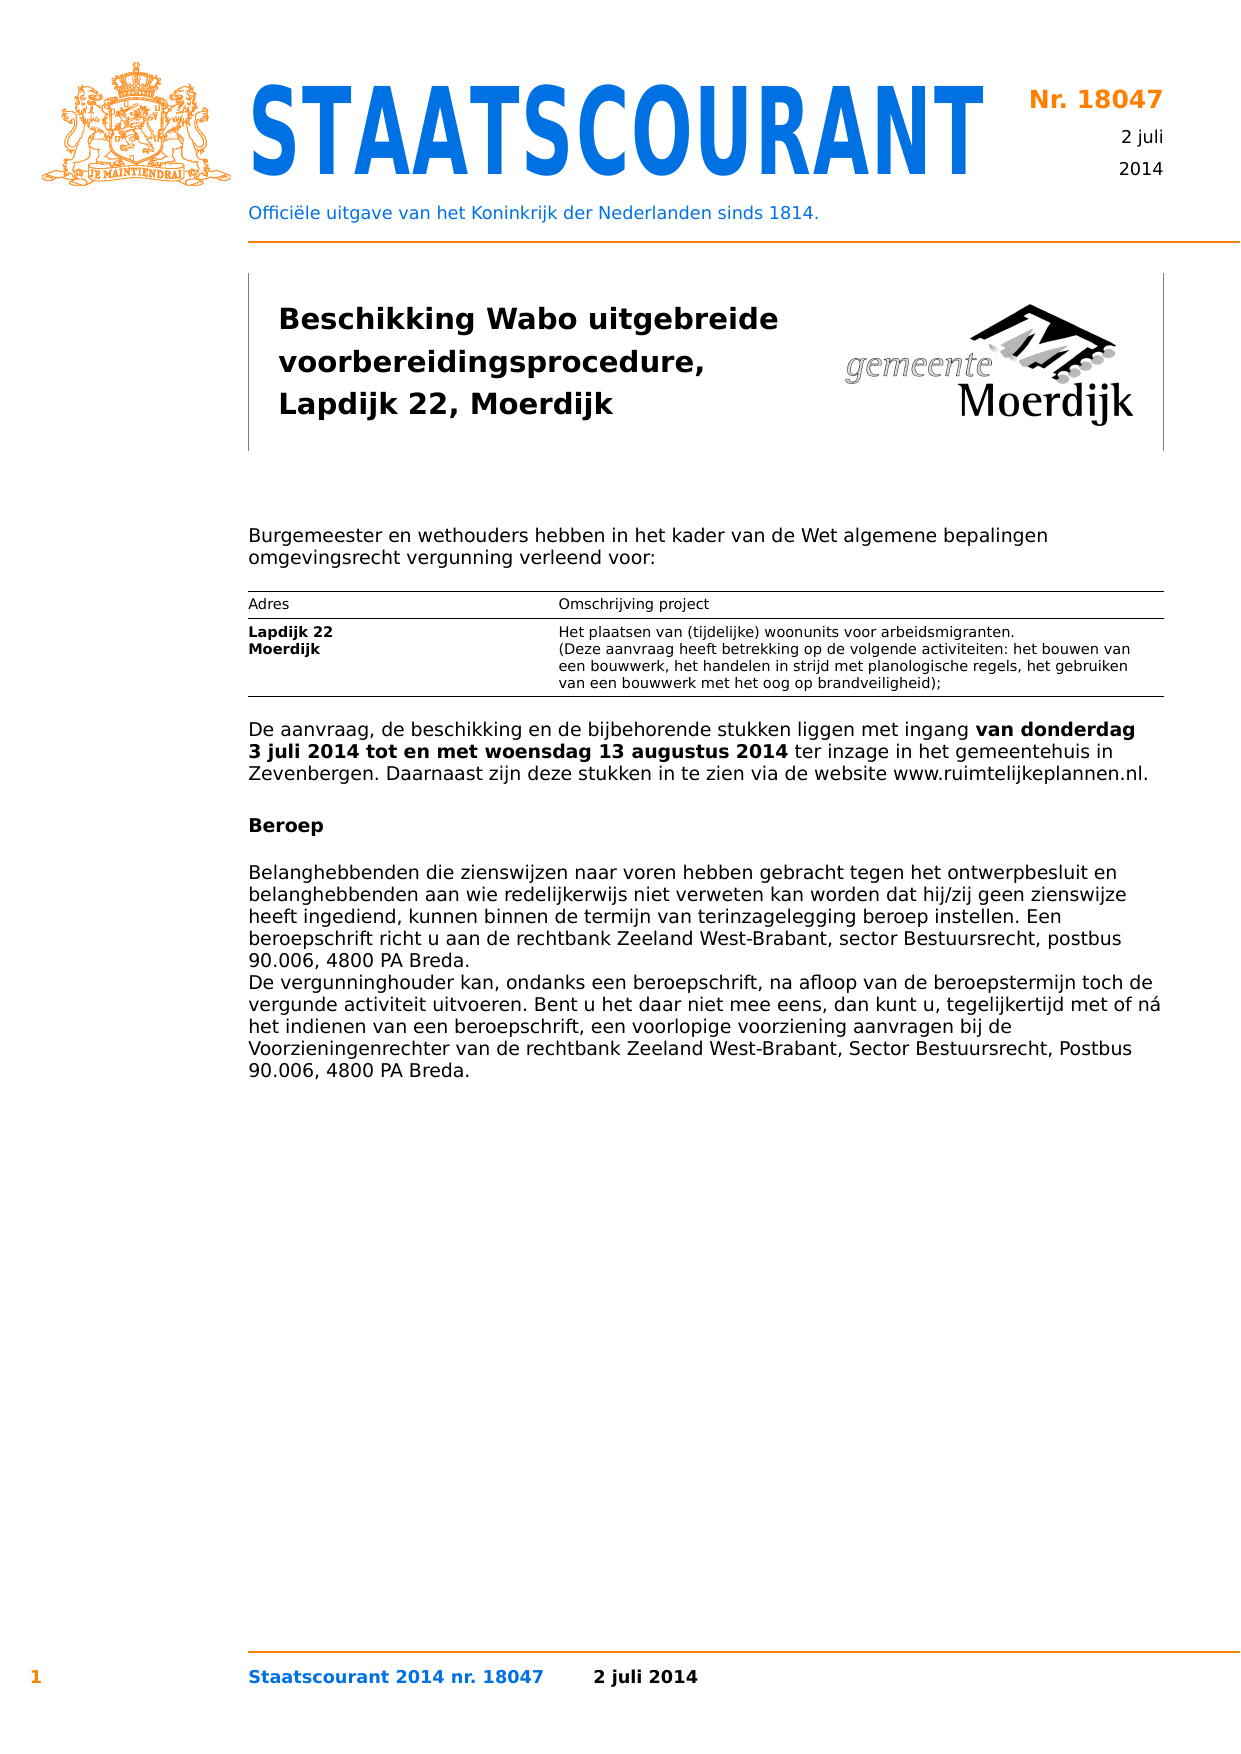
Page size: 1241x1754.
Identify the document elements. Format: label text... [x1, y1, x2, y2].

subtitle Beroep [248, 815, 1163, 837]
table_header Adres [248, 592, 552, 618]
picture [844, 302, 1134, 427]
table_header Omschrijving project [553, 592, 1163, 618]
table_cell 2 juli [998, 121, 1240, 153]
table_cell Het plaatsen van (tijdelijke) woonunits voor arbeidsmigranten. (Deze aanvraag heeft betrekking op de volgende activiteiten: het bouwen van een bouwwerk, het handelen in strijd met planologische regels, het gebruiken van een bouwwerk met het oog op brandveiligheid); [553, 619, 1163, 696]
table_header Nr. 18047 [998, 62, 1240, 121]
subtitle Beschikking Wabo uitgebreide voorbereidingsprocedure, Lapdijk 22, Moerdijk [249, 273, 1163, 451]
text Burgemeester en wethouders hebben in het kader van de Wet algemene bepalingen omgevingsrecht vergunning verleend voor: [248, 525, 1163, 569]
table_cell 2014 [998, 153, 1240, 203]
picture [41, 62, 231, 186]
table_cell Lapdijk 22 Moerdijk [248, 619, 552, 696]
table_header [25, 62, 248, 241]
text De vergunninghouder kan, ondanks een beroepschrift, na afloop van de beroepstermijn toch de vergunde activiteit uitvoeren. Bent u het daar niet mee eens, dan kunt u, tegelijkertijd met of ná het indienen van een beroepschrift, een voorlopige voorziening aanvragen bij de Voorzieningenrechter van de rechtbank Zeeland West-Brabant, Sector Bestuursrecht, Postbus 90.006, 4800 PA Breda. [248, 972, 1163, 1082]
text Belanghebbenden die zienswijzen naar voren hebben gebracht tegen het ontwerpbesluit en belanghebbenden aan wie redelijkerwijs niet verweten kan worden dat hij/zij geen zienswijze heeft ingediend, kunnen binnen de termijn van terinzagelegging beroep instellen. Een beroepschrift richt u aan de rechtbank Zeeland West-Brabant, sector Bestuursrecht, postbus 90.006, 4800 PA Breda. [248, 862, 1163, 972]
table_cell Officiële uitgave van het Koninkrijk der Nederlanden sinds 1814. [248, 203, 1240, 241]
table_header STAATSCOURANT [248, 62, 998, 203]
text De aanvraag, de beschikking en de bijbehorende stukken liggen met ingang van donderdag 3 juli 2014 tot en met woensdag 13 augustus 2014 ter inzage in het gemeentehuis in Zevenbergen. Daarnaast zijn deze stukken in te zien via de website www.ruimtelijkeplannen.nl. [248, 719, 1163, 785]
